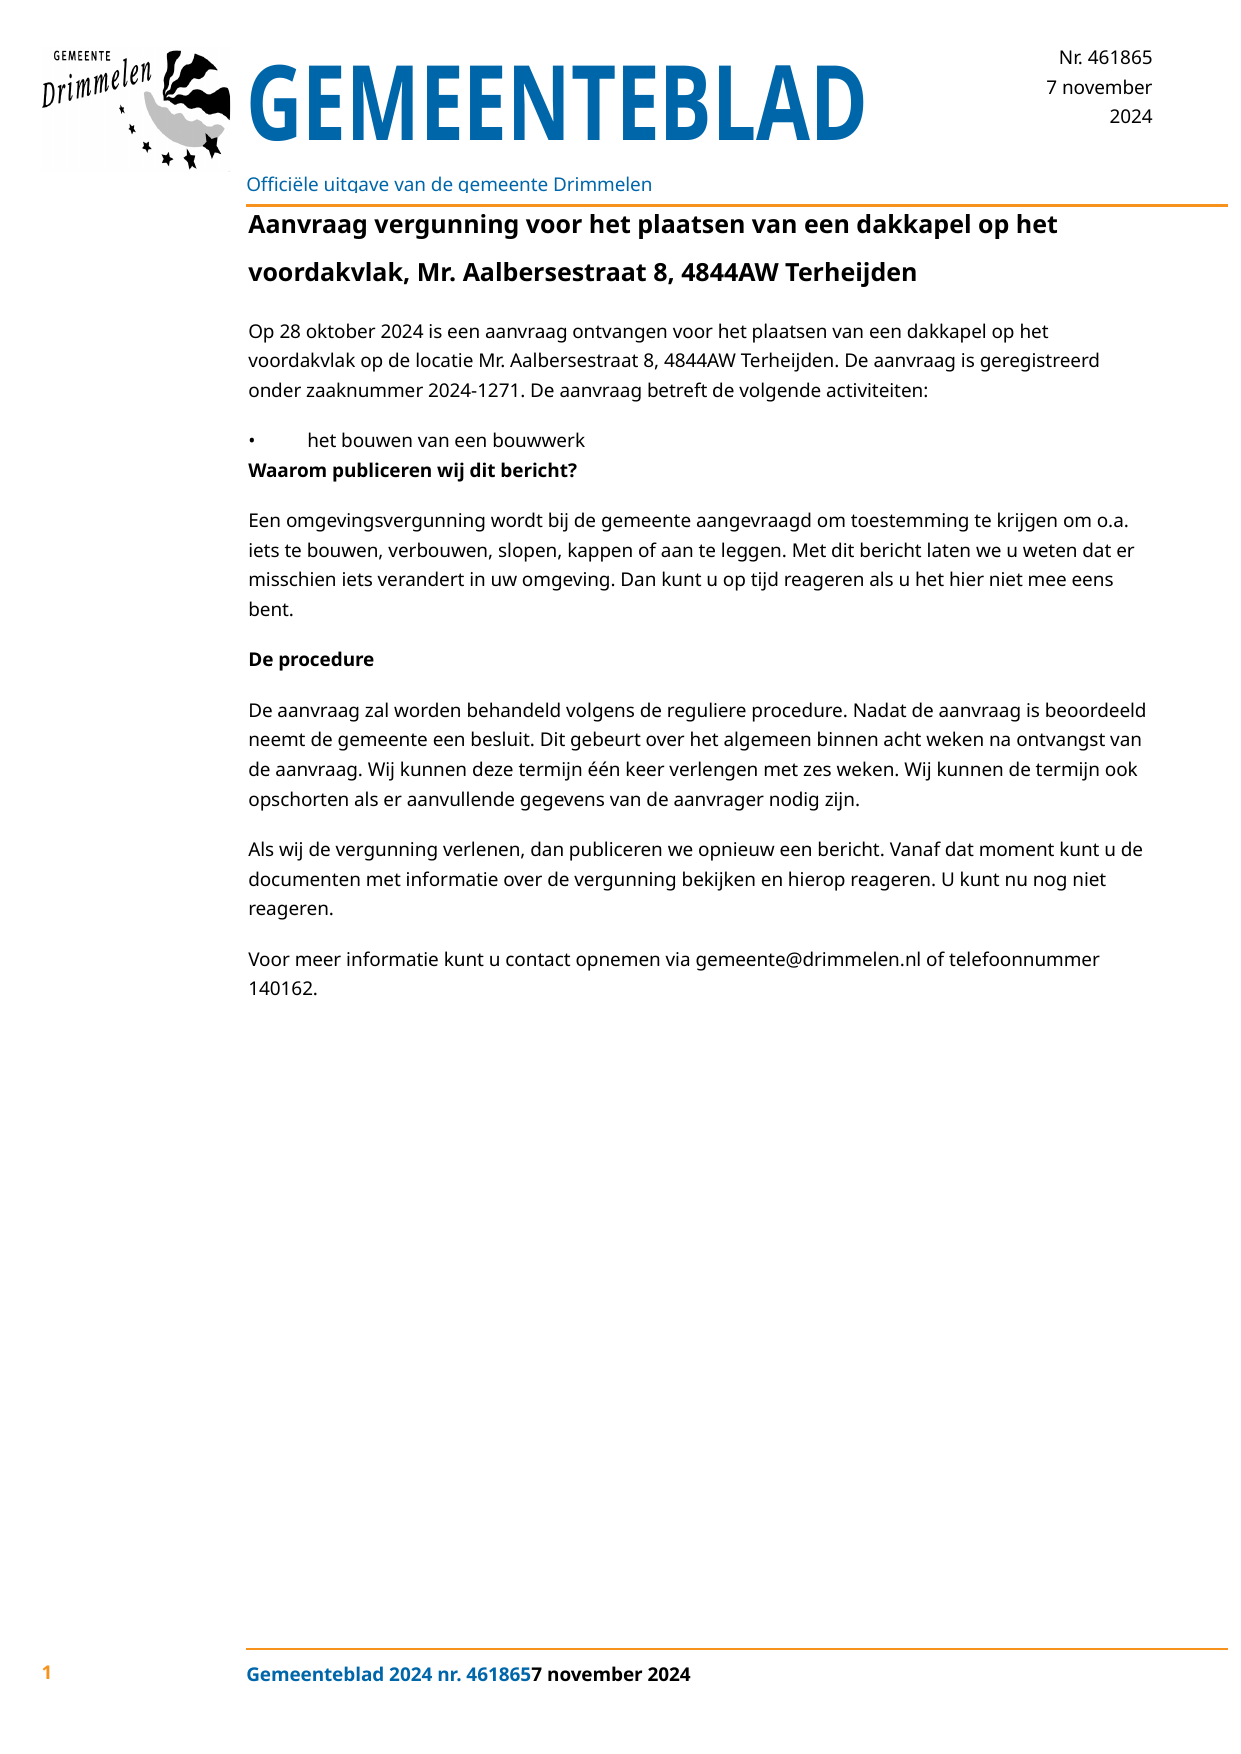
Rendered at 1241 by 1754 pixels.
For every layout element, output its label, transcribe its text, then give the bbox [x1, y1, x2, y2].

list het bouwen van een bouwwerk [248, 427, 1152, 453]
text Waarom publiceren wij dit bericht? [248, 457, 1152, 483]
text Aanvraag vergunning voor het plaatsen van een dakkapel op het voordakvlak, Mr. Aalbersestraat 8, 4844AW Terheijden [248, 207, 1152, 288]
text Voor meer informatie kunt u contact opnemen via gemeente@drimmelen.nl of telefoonnummer 140162. [248, 946, 1152, 1001]
text De aanvraag zal worden behandeld volgens de reguliere procedure. Nadat de aanvraag is beoordeeld neemt de gemeente een besluit. Dit gebeurt over het algemeen binnen acht weken na ontvangst van de aanvraag. Wij kunnen deze termijn één keer verlengen met zes weken. Wij kunnen de termijn ook opschorten als er aanvullende gegevens van de aanvrager nodig zijn. [248, 697, 1152, 812]
picture [41, 47, 231, 172]
text De procedure [248, 647, 1152, 672]
text Een omgevingsvergunning wordt bij de gemeente aangevraagd om toestemming te krijgen om o.a. iets te bouwen, verbouwen, slopen, kappen of aan te leggen. Met dit bericht laten we u weten dat er misschien iets verandert in uw omgeving. Dan kunt u op tijd reageren als u het hier niet mee eens bent. [248, 507, 1152, 622]
text Als wij de vergunning verlenen, dan publiceren we opnieuw een bericht. Vanaf dat moment kunt u de documenten met informatie over de vergunning bekijken en hierop reageren. U kunt nu nog niet reageren. [248, 836, 1152, 921]
text Op 28 oktober 2024 is een aanvraag ontvangen voor het plaatsen van een dakkapel op het voordakvlak op de locatie Mr. Aalbersestraat 8, 4844AW Terheijden. De aanvraag is geregistreerd onder zaaknummer 2024-1271. De aanvraag betreft de volgende activiteiten: [248, 318, 1152, 403]
